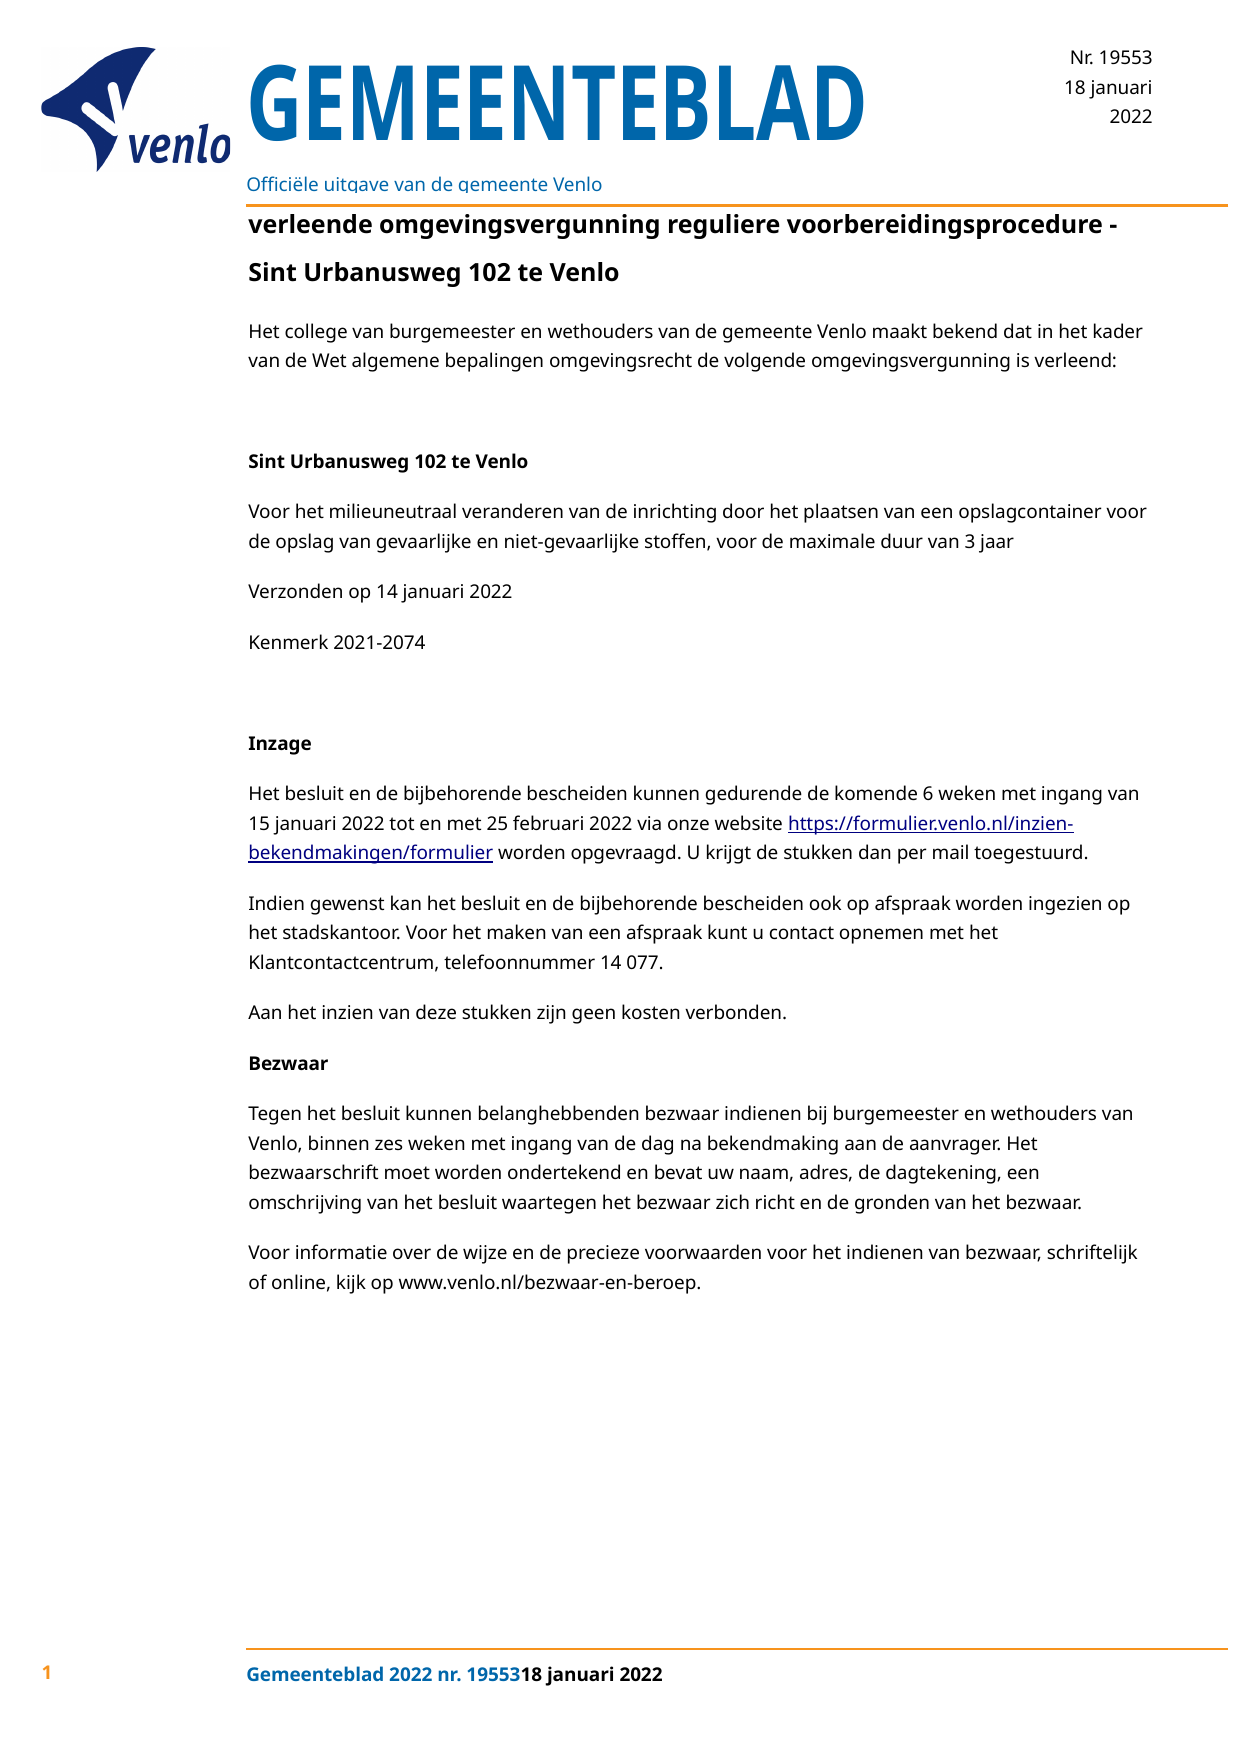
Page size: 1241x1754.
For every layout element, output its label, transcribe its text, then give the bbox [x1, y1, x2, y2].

text Het college van burgemeester en wethouders van de gemeente Venlo maakt bekend dat in het kader van de Wet algemene bepalingen omgevingsrecht de volgende omgevingsvergunning is verleend: [248, 318, 1152, 373]
text Tegen het besluit kunnen belanghebbenden bezwaar indienen bij burgemeester en wethouders van Venlo, binnen zes weken met ingang van de dag na bekendmaking aan de aanvrager. Het bezwaarschrift moet worden ondertekend en bevat uw naam, adres, de dagtekening, een omschrijving van het besluit waartegen het bezwaar zich richt en de gronden van het bezwaar. [248, 1100, 1152, 1215]
text Bezwaar [248, 1050, 1152, 1076]
text Inzage [248, 730, 1152, 756]
text Kenmerk 2021-2074 [248, 629, 1152, 655]
text Voor informatie over de wijze en de precieze voorwaarden voor het indienen van bezwaar, schriftelijk of online, kijk op www.venlo.nl/bezwaar-en-beroep. [248, 1239, 1152, 1295]
text verleende omgevingsvergunning reguliere voorbereidingsprocedure - Sint Urbanusweg 102 te Venlo [248, 207, 1152, 288]
text Voor het milieuneutraal veranderen van de inrichting door het plaatsen van een opslagcontainer voor de opslag van gevaarlijke en niet-gevaarlijke stoffen, voor de maximale duur van 3 jaar [248, 499, 1152, 554]
text Verzonden op 14 januari 2022 [248, 579, 1152, 604]
picture [41, 47, 231, 172]
text Aan het inzien van deze stukken zijn geen kosten verbonden. [248, 999, 1152, 1025]
text Het besluit en de bijbehorende bescheiden kunnen gedurende de komende 6 weken met ingang van 15 januari 2022 tot en met 25 februari 2022 via onze website https://formulier.venlo.nl/inzien-bekendmakingen/formulier worden opgevraagd. U krijgt de stukken dan per mail toegestuurd. [248, 780, 1152, 865]
text Sint Urbanusweg 102 te Venlo [248, 448, 1152, 474]
text Indien gewenst kan het besluit en de bijbehorende bescheiden ook op afspraak worden ingezien op het stadskantoor. Voor het maken van een afspraak kunt u contact opnemen met het Klantcontactcentrum, telefoonnummer 14 077. [248, 890, 1152, 975]
